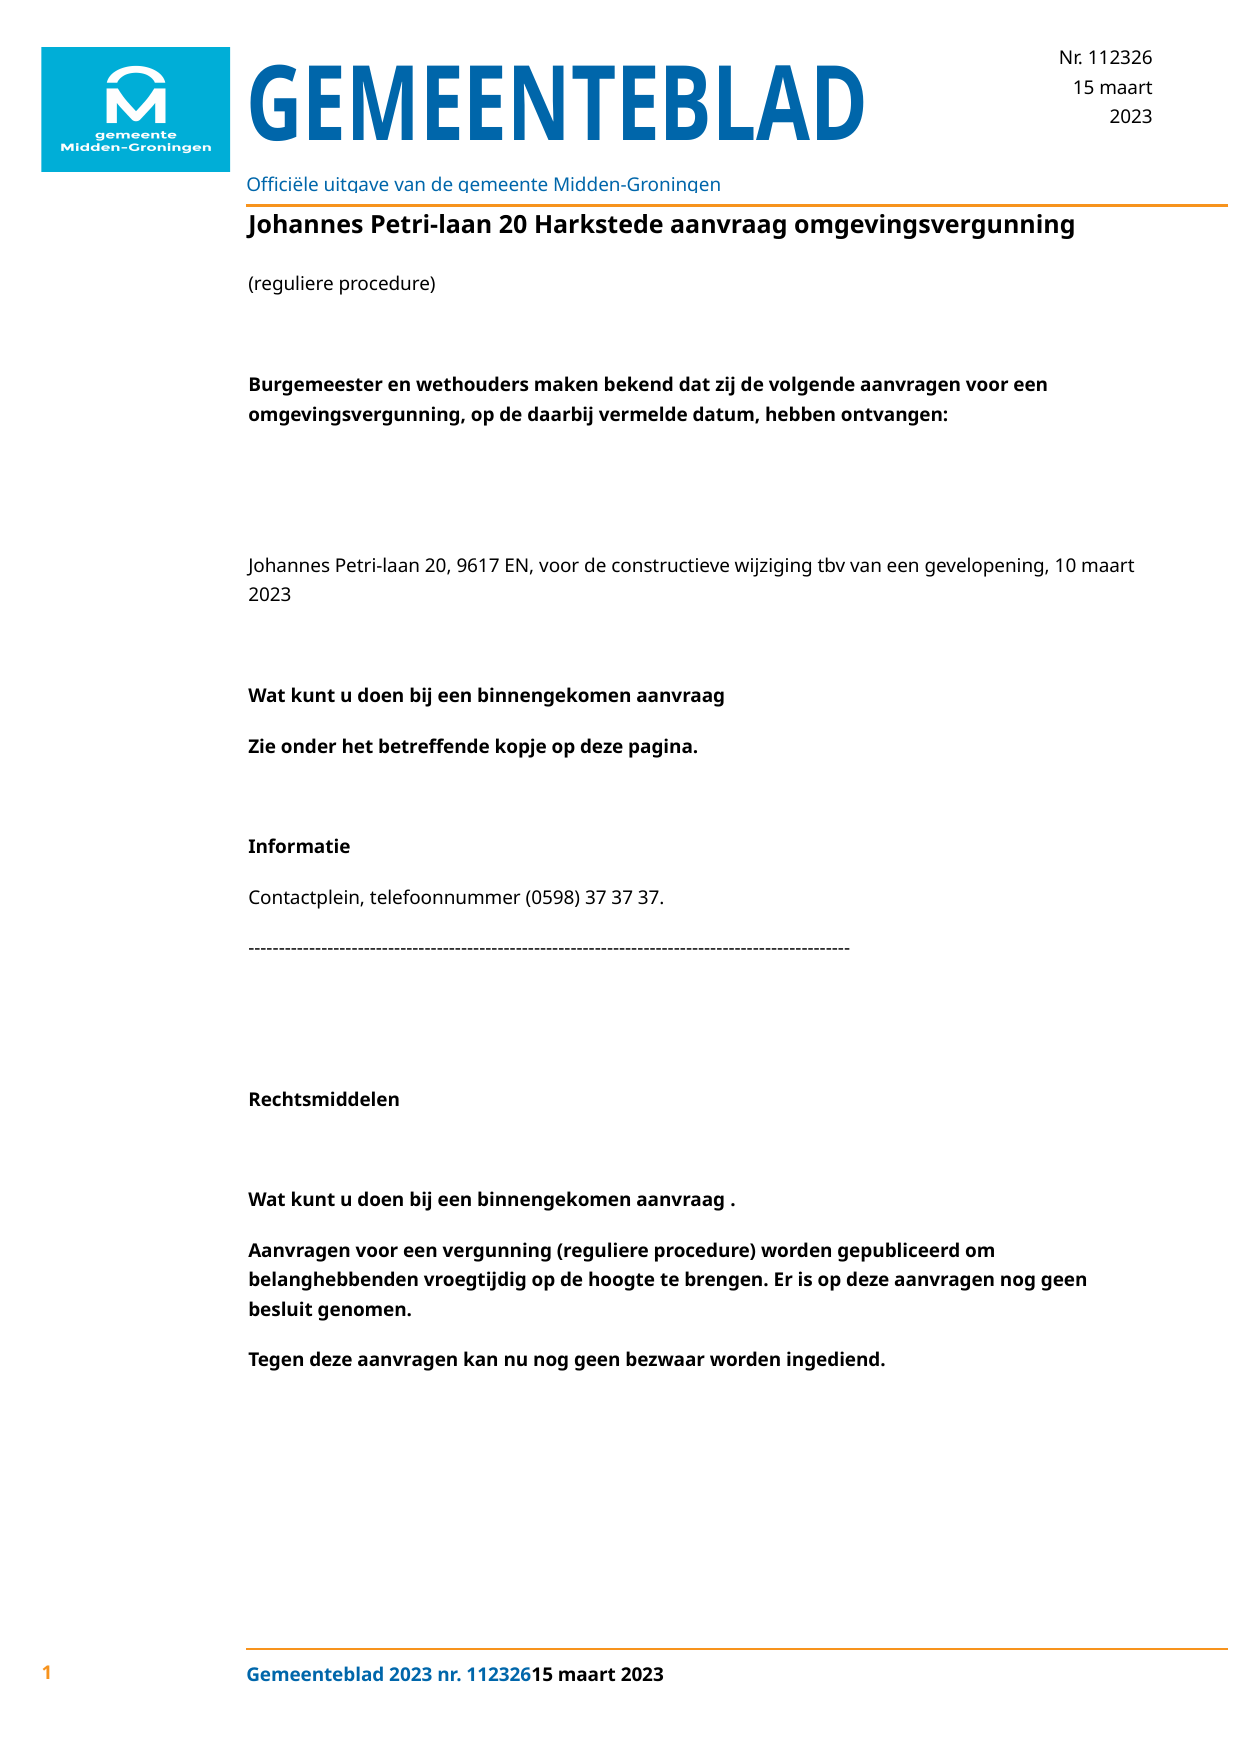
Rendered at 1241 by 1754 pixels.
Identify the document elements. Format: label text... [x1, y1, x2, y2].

text Zie onder het betreffende kopje op deze pagina. [248, 733, 1152, 758]
picture [108, 66, 164, 82]
text Johannes Petri-laan 20 Harkstede aanvraag omgevingsvergunning [248, 207, 1152, 241]
text Johannes Petri-laan 20, 9617 EN, voor de constructieve wijziging tbv van een gevelopening, 10 maart 2023 [248, 552, 1152, 607]
text --------------------------------------------------------------------------------------------------- [248, 934, 1152, 960]
text Rechtsmiddelen [248, 1086, 1152, 1111]
picture [107, 89, 165, 122]
text Tegen deze aanvragen kan nu nog geen bezwaar worden ingediend. [248, 1347, 1152, 1372]
text Wat kunt u doen bij een binnengekomen aanvraag . [248, 1187, 1152, 1212]
picture [184, 146, 190, 153]
text (reguliere procedure) [248, 270, 1152, 296]
text Burgemeester en wethouders maken bekend dat zij de volgende aanvragen voor een omgevingsvergunning, op de daarbij vermelde datum, hebben ontvangen: [248, 371, 1152, 426]
text Informatie [248, 834, 1152, 859]
text Aanvragen voor een vergunning (reguliere procedure) worden gepubliceerd om belanghebbenden vroegtijdig op de hoogte te brengen. Er is op deze aanvragen nog geen besluit genomen. [248, 1237, 1152, 1322]
text Contactplein, telefoonnummer (0598) 37 37 37. [248, 884, 1152, 910]
text Wat kunt u doen bij een binnengekomen aanvraag [248, 682, 1152, 708]
